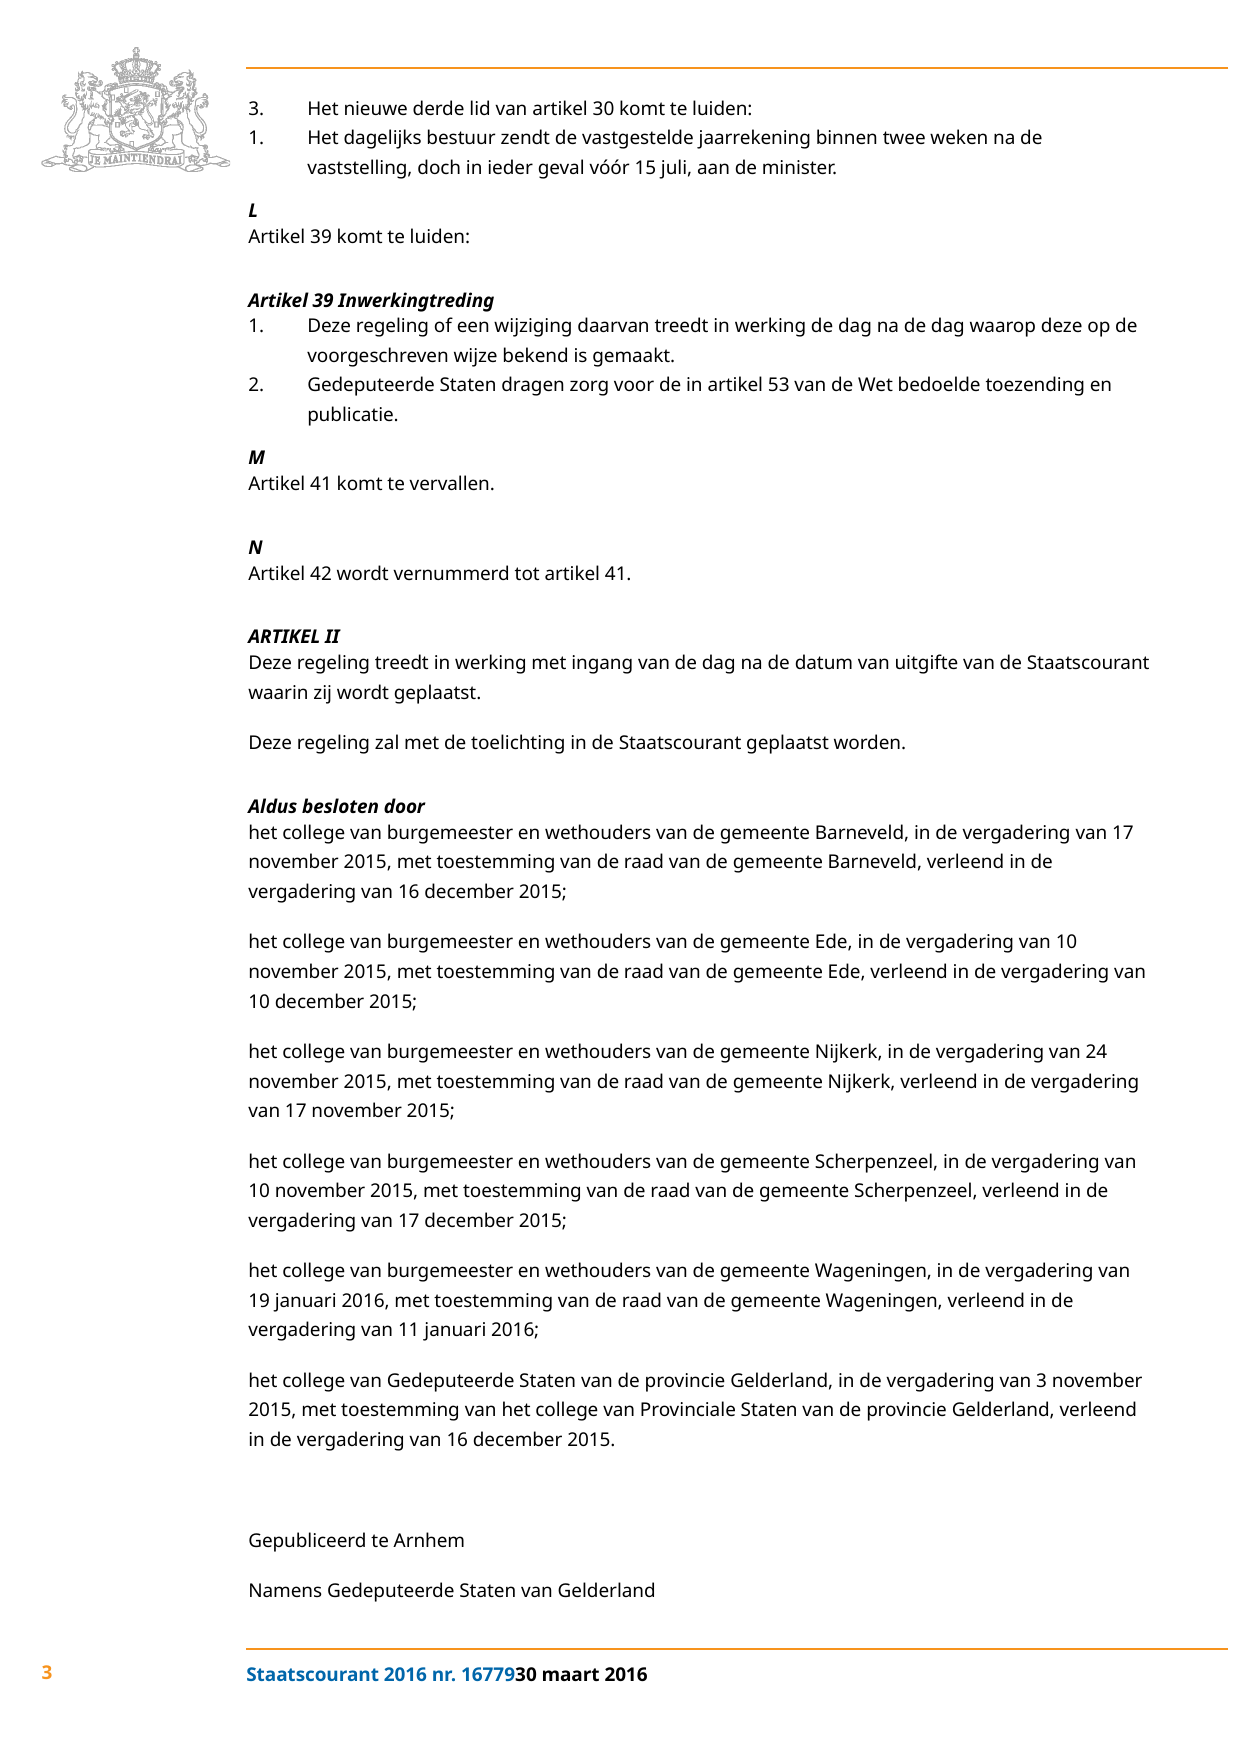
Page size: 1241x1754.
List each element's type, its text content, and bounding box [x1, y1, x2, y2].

text het college van burgemeester en wethouders van de gemeente Wageningen, in de vergadering van 19 januari 2016, met toestemming van de raad van de gemeente Wageningen, verleend in de vergadering van 11 januari 2016; [248, 1257, 1152, 1342]
text ARTIKEL II [248, 624, 1152, 649]
text het college van burgemeester en wethouders van de gemeente Barneveld, in de vergadering van 17 november 2015, met toestemming van de raad van de gemeente Barneveld, verleend in de vergadering van 16 december 2015; [248, 819, 1152, 904]
picture [41, 47, 231, 172]
list Gedeputeerde Staten dragen zorg voor de in artikel 53 van de Wet bedoelde toezending en publicatie. [248, 372, 1152, 427]
text Aldus besloten door [248, 793, 1152, 819]
text Artikel 42 wordt vernummerd tot artikel 41. [248, 560, 1152, 586]
list Het dagelijks bestuur zendt de vastgestelde jaarrekening binnen twee weken na de vaststelling, doch in ieder geval vóór 15 juli, aan de minister. [248, 124, 1152, 180]
text het college van burgemeester en wethouders van de gemeente Nijkerk, in de vergadering van 24 november 2015, met toestemming van de raad van de gemeente Nijkerk, verleend in de vergadering van 17 november 2015; [248, 1038, 1152, 1123]
text Artikel 39 komt te luiden: [248, 223, 1152, 248]
text het college van burgemeester en wethouders van de gemeente Scherpenzeel, in de vergadering van 10 november 2015, met toestemming van de raad van de gemeente Scherpenzeel, verleend in de vergadering van 17 december 2015; [248, 1148, 1152, 1233]
list Deze regeling of een wijziging daarvan treedt in werking de dag na de dag waarop deze op de voorgeschreven wijze bekend is gemaakt. [248, 312, 1152, 368]
text N [248, 534, 1152, 560]
text L [248, 197, 1152, 223]
text M [248, 444, 1152, 470]
text Namens Gedeputeerde Staten van Gelderland [248, 1577, 1152, 1603]
text het college van Gedeputeerde Staten van de provincie Gelderland, in de vergadering van 3 november 2015, met toestemming van het college van Provinciale Staten van de provincie Gelderland, verleend in de vergadering van 16 december 2015. [248, 1367, 1152, 1452]
text Artikel 41 komt te vervallen. [248, 470, 1152, 496]
text het college van burgemeester en wethouders van de gemeente Ede, in de vergadering van 10 november 2015, met toestemming van de raad van de gemeente Ede, verleend in de vergadering van 10 december 2015; [248, 929, 1152, 1014]
text Artikel 39 Inwerkingtreding [248, 287, 1152, 312]
text Gepubliceerd te Arnhem [248, 1527, 1152, 1553]
text Deze regeling treedt in werking met ingang van de dag na de datum van uitgifte van de Staatscourant waarin zij wordt geplaatst. [248, 649, 1152, 705]
text Deze regeling zal met de toelichting in de Staatscourant geplaatst worden. [248, 729, 1152, 755]
list Het nieuwe derde lid van artikel 30 komt te luiden: [248, 95, 1152, 121]
